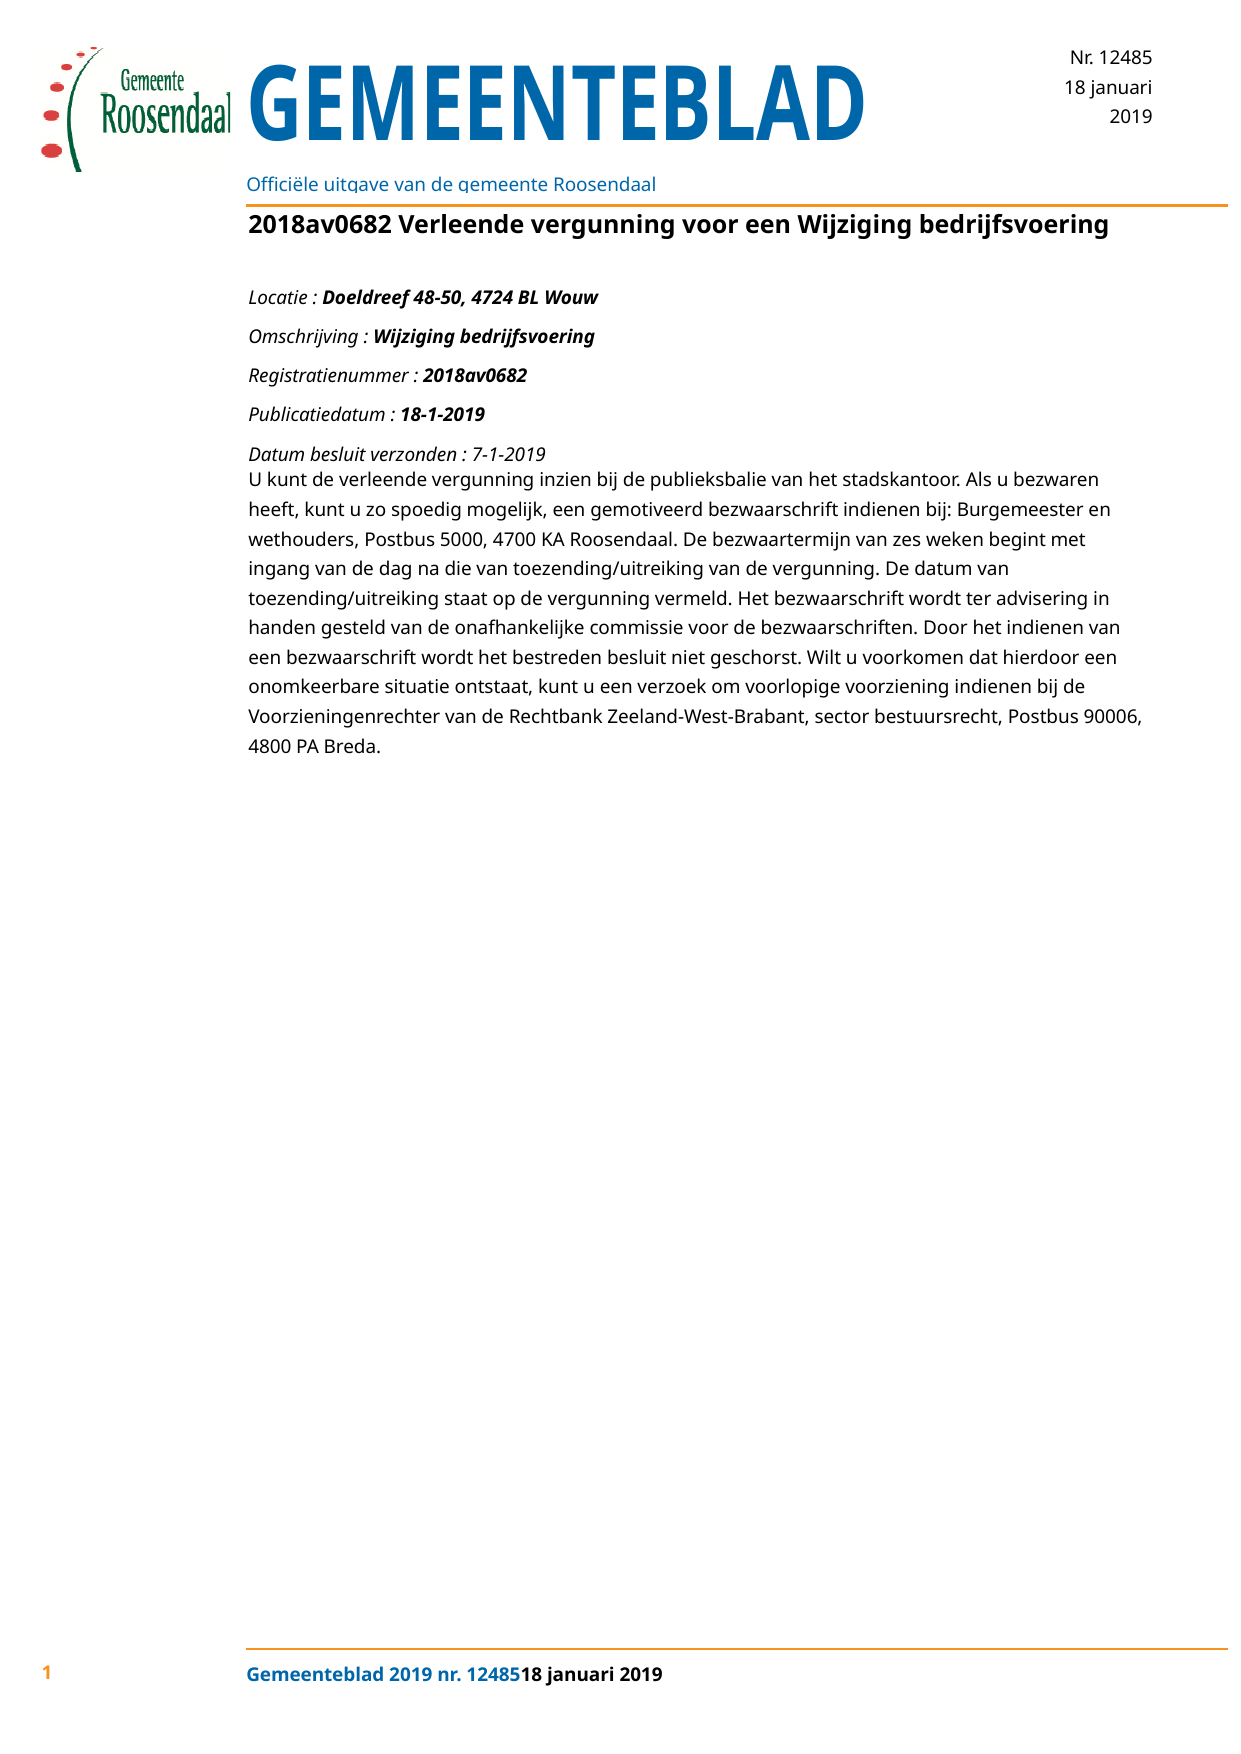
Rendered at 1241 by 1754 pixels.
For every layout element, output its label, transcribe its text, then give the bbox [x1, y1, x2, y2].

text 2018av0682 Verleende vergunning voor een Wijziging bedrijfsvoering [248, 207, 1152, 241]
text U kunt de verleende vergunning inzien bij de publieksbalie van het stadskantoor. Als u bezwaren heeft, kunt u zo spoedig mogelijk, een gemotiveerd bezwaarschrift indienen bij: Burgemeester en wethouders, Postbus 5000, 4700 KA Roosendaal. De bezwaartermijn van zes weken begint met ingang van de dag na die van toezending/uitreiking van de vergunning. De datum van toezending/uitreiking staat op de vergunning vermeld. Het bezwaarschrift wordt ter advisering in handen gesteld van de onafhankelijke commissie voor de bezwaarschriften. Door het indienen van een bezwaarschrift wordt het bestreden besluit niet geschorst. Wilt u voorkomen dat hierdoor een onomkeerbare situatie ontstaat, kunt u een verzoek om voorlopige voorziening indienen bij de Voorzieningenrechter van de Rechtbank Zeeland-West-Brabant, sector bestuursrecht, Postbus 90006, 4800 PA Breda. [248, 467, 1152, 759]
text Locatie : Doeldreef 48-50, 4724 BL Wouw [248, 284, 1152, 309]
text Registratienummer : 2018av0682 [248, 362, 1152, 388]
text Datum besluit verzonden : 7-1-2019 [248, 441, 1152, 467]
text Publicatiedatum : 18-1-2019 [248, 402, 1152, 427]
text Omschrijving : Wijziging bedrijfsvoering [248, 323, 1152, 349]
picture [41, 47, 231, 172]
